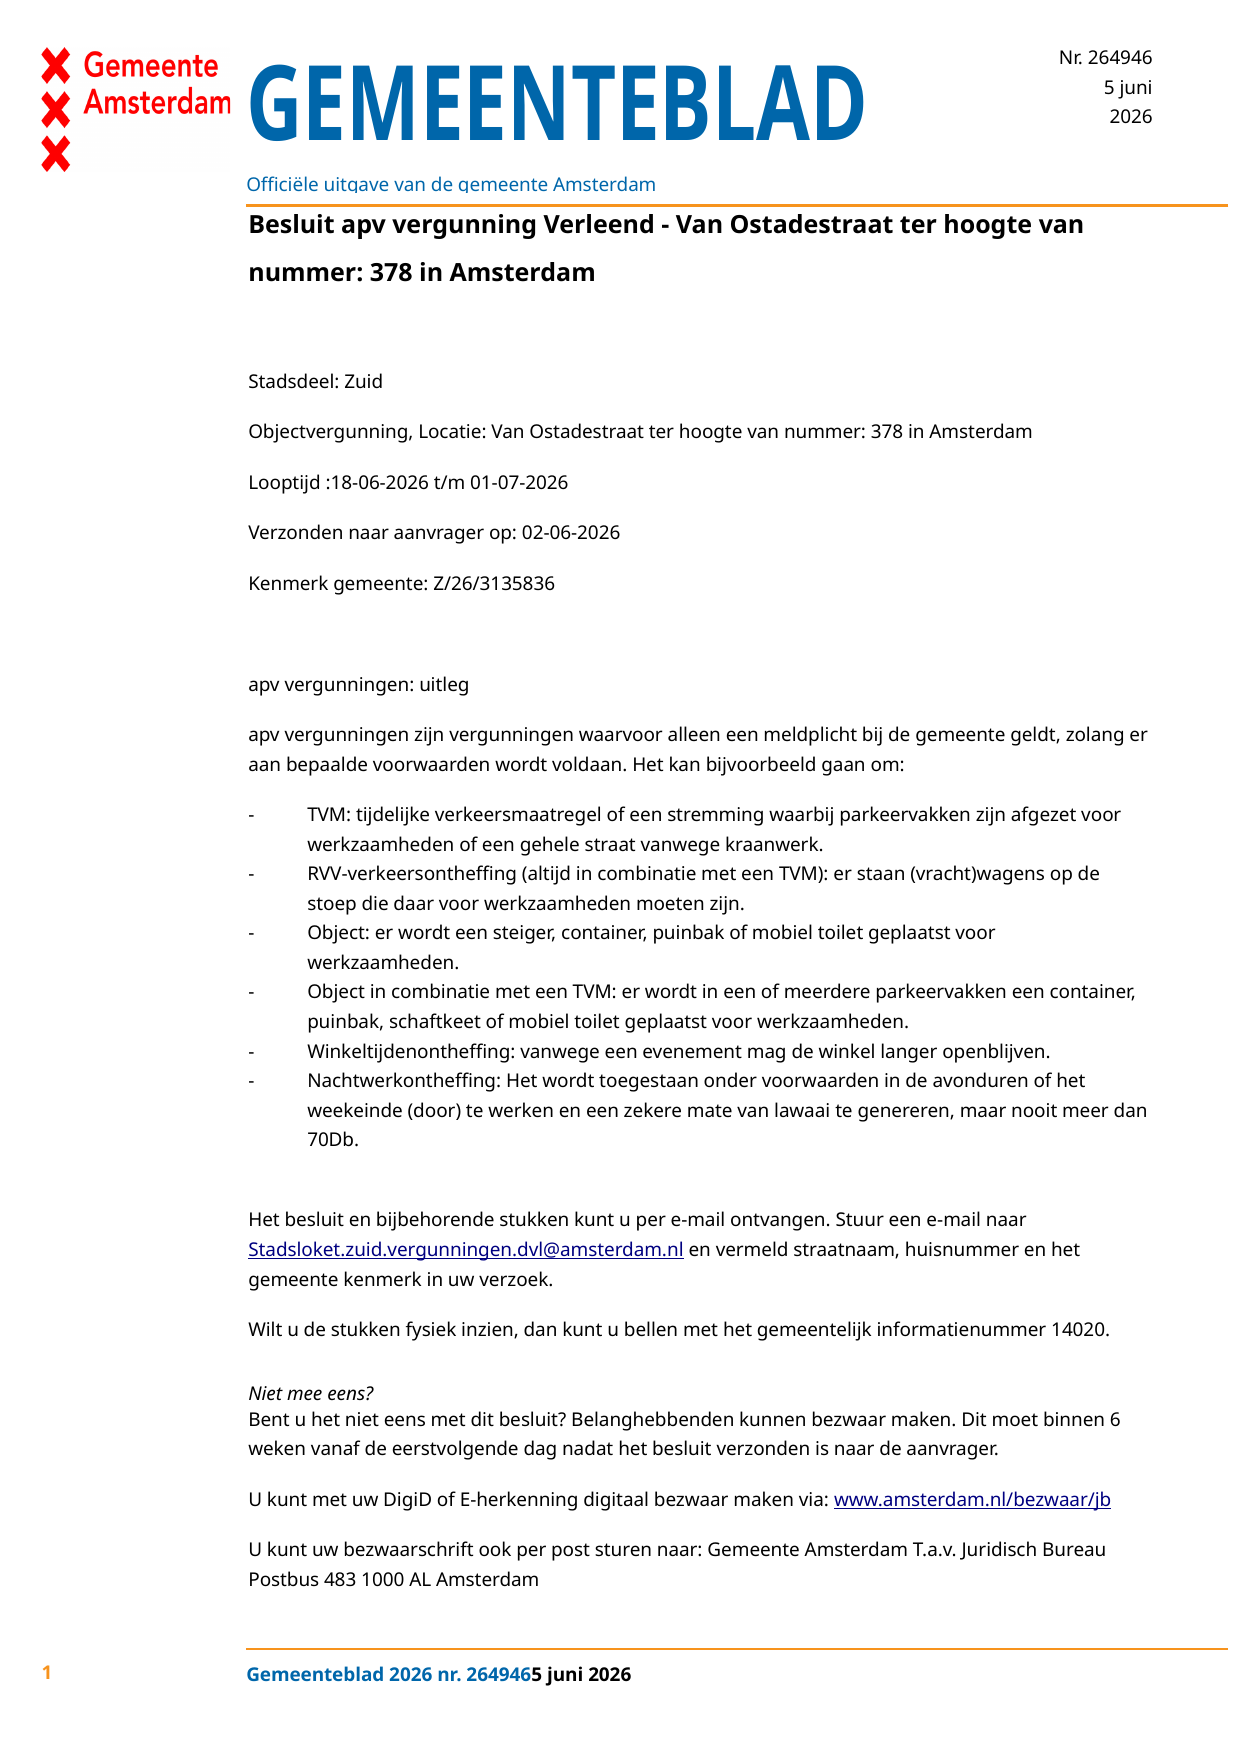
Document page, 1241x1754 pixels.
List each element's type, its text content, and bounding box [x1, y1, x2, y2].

list RVV-verkeersontheffing (altijd in combinatie met een TVM): er staan (vracht)wagens op de stoep die daar voor werkzaamheden moeten zijn. [248, 860, 1152, 916]
text apv vergunningen zijn vergunningen waarvoor alleen een meldplicht bij de gemeente geldt, zolang er aan bepaalde voorwaarden wordt voldaan. Het kan bijvoorbeeld gaan om: [248, 721, 1152, 777]
picture [41, 47, 231, 172]
text U kunt uw bezwaarschrift ook per post sturen naar: Gemeente Amsterdam T.a.v. Juridisch Bureau Postbus 483 1000 AL Amsterdam [248, 1536, 1152, 1592]
text Kenmerk gemeente: Z/26/3135836 [248, 570, 1152, 596]
list Object in combinatie met een TVM: er wordt in een of meerdere parkeervakken een container, puinbak, schaftkeet of mobiel toilet geplaatst voor werkzaamheden. [248, 979, 1152, 1034]
text Stadsdeel: Zuid [248, 368, 1152, 394]
list TVM: tijdelijke verkeersmaatregel of een stremming waarbij parkeervakken zijn afgezet voor werkzaamheden of een gehele straat vanwege kraanwerk. [248, 801, 1152, 857]
text Looptijd :18-06-2026 t/m 01-07-2026 [248, 469, 1152, 495]
text Niet mee eens? [248, 1380, 1152, 1406]
text Bent u het niet eens met dit besluit? Belanghebbenden kunnen bezwaar maken. Dit moet binnen 6 weken vanaf de eerstvolgende dag nadat het besluit verzonden is naar de aanvrager. [248, 1406, 1152, 1461]
list Object: er wordt een steiger, container, puinbak of mobiel toilet geplaatst voor werkzaamheden. [248, 919, 1152, 975]
text U kunt met uw DigiD of E-herkenning digitaal bezwaar maken via: www.amsterdam.nl/bezwaar/jb [248, 1486, 1152, 1512]
text apv vergunningen: uitleg [248, 671, 1152, 697]
text Verzonden naar aanvrager op: 02-06-2026 [248, 519, 1152, 545]
list Nachtwerkontheffing: Het wordt toegestaan onder voorwaarden in de avonduren of het weekeinde (door) te werken en een zekere mate van lawaai te genereren, maar nooit meer dan 70Db. [248, 1067, 1152, 1152]
text Objectvergunning, Locatie: Van Ostadestraat ter hoogte van nummer: 378 in Amsterdam [248, 419, 1152, 444]
text Besluit apv vergunning Verleend - Van Ostadestraat ter hoogte van nummer: 378 in Amsterdam [248, 207, 1152, 288]
text Het besluit en bijbehorende stukken kunt u per e-mail ontvangen. Stuur een e-mail naar Stadsloket.zuid.vergunningen.dvl@amsterdam.nl en vermeld straatnaam, huisnummer en het gemeente kenmerk in uw verzoek. [248, 1207, 1152, 1292]
text Wilt u de stukken fysiek inzien, dan kunt u bellen met het gemeentelijk informatienummer 14020. [248, 1316, 1152, 1342]
list Winkeltijdenontheffing: vanwege een evenement mag de winkel langer openblijven. [248, 1038, 1152, 1064]
